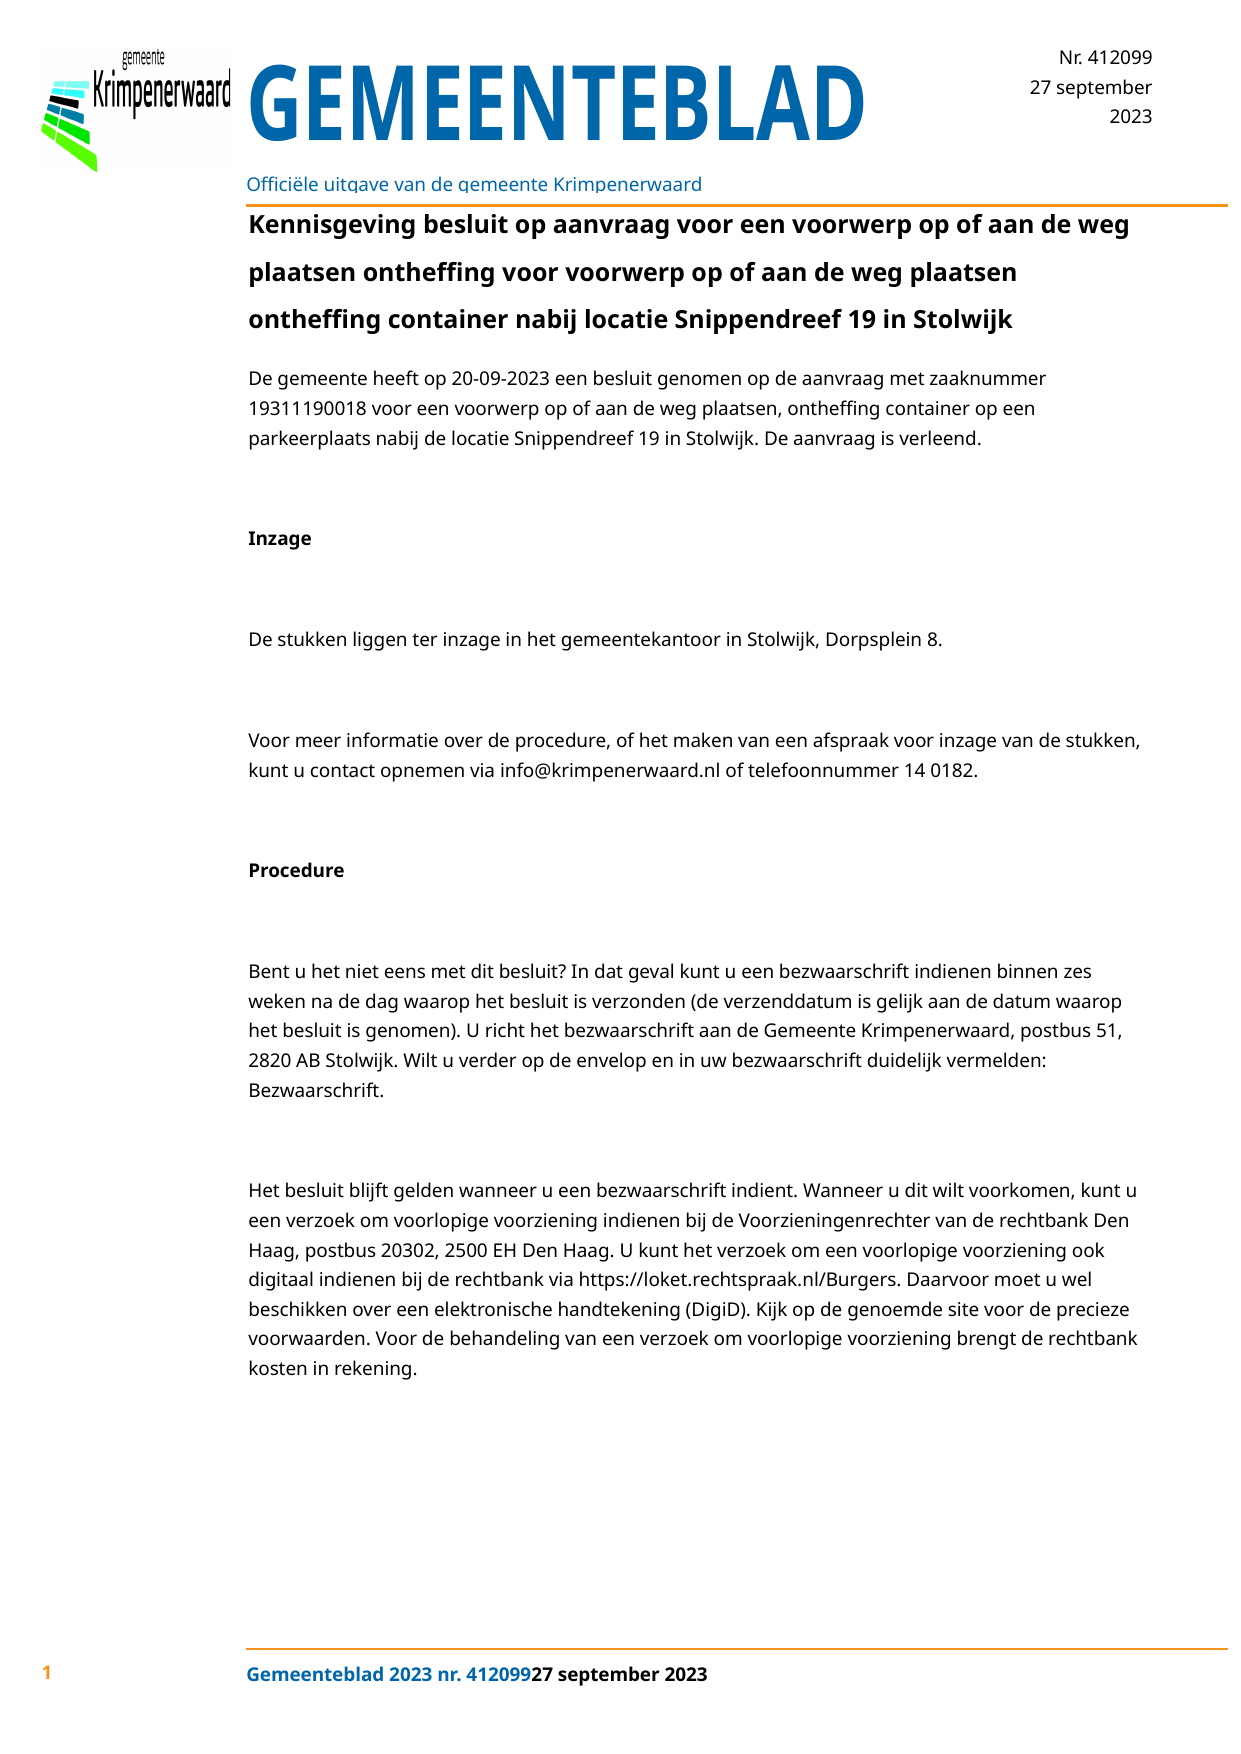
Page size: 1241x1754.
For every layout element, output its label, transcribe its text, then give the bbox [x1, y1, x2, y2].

text Inzage [248, 526, 1152, 551]
text De gemeente heeft op 20-09-2023 een besluit genomen op de aanvraag met zaaknummer 19311190018 voor een voorwerp op of aan de weg plaatsen, ontheffing container op een parkeerplaats nabij de locatie Snippendreef 19 in Stolwijk. De aanvraag is verleend. [248, 366, 1152, 450]
text Procedure [248, 858, 1152, 883]
text Bent u het niet eens met dit besluit? In dat geval kunt u een bezwaarschrift indienen binnen zes weken na de dag waarop het besluit is verzonden (de verzenddatum is gelijk aan de datum waarop het besluit is genomen). U richt het bezwaarschrift aan de Gemeente Krimpenerwaard, postbus 51, 2820 AB Stolwijk. Wilt u verder op de envelop en in uw bezwaarschrift duidelijk vermelden: Bezwaarschrift. [248, 958, 1152, 1102]
text Voor meer informatie over de procedure, of het maken van een afspraak voor inzage van de stukken, kunt u contact opnemen via info@krimpenerwaard.nl of telefoonnummer 14 0182. [248, 727, 1152, 782]
text De stukken liggen ter inzage in het gemeentekantoor in Stolwijk, Dorpsplein 8. [248, 626, 1152, 652]
picture [41, 47, 231, 172]
text Het besluit blijft gelden wanneer u een bezwaarschrift indient. Wanneer u dit wilt voorkomen, kunt u een verzoek om voorlopige voorziening indienen bij de Voorzieningenrechter van de rechtbank Den Haag, postbus 20302, 2500 EH Den Haag. U kunt het verzoek om een voorlopige voorziening ook digitaal indienen bij de rechtbank via https://loket.rechtspraak.nl/Burgers. Daarvoor moet u wel beschikken over een elektronische handtekening (DigiD). Kijk op de genoemde site voor de precieze voorwaarden. Voor de behandeling van een verzoek om voorlopige voorziening brengt de rechtbank kosten in rekening. [248, 1178, 1152, 1381]
text Kennisgeving besluit op aanvraag voor een voorwerp op of aan de weg plaatsen ontheffing voor voorwerp op of aan de weg plaatsen ontheffing container nabij locatie Snippendreef 19 in Stolwijk [248, 207, 1152, 336]
